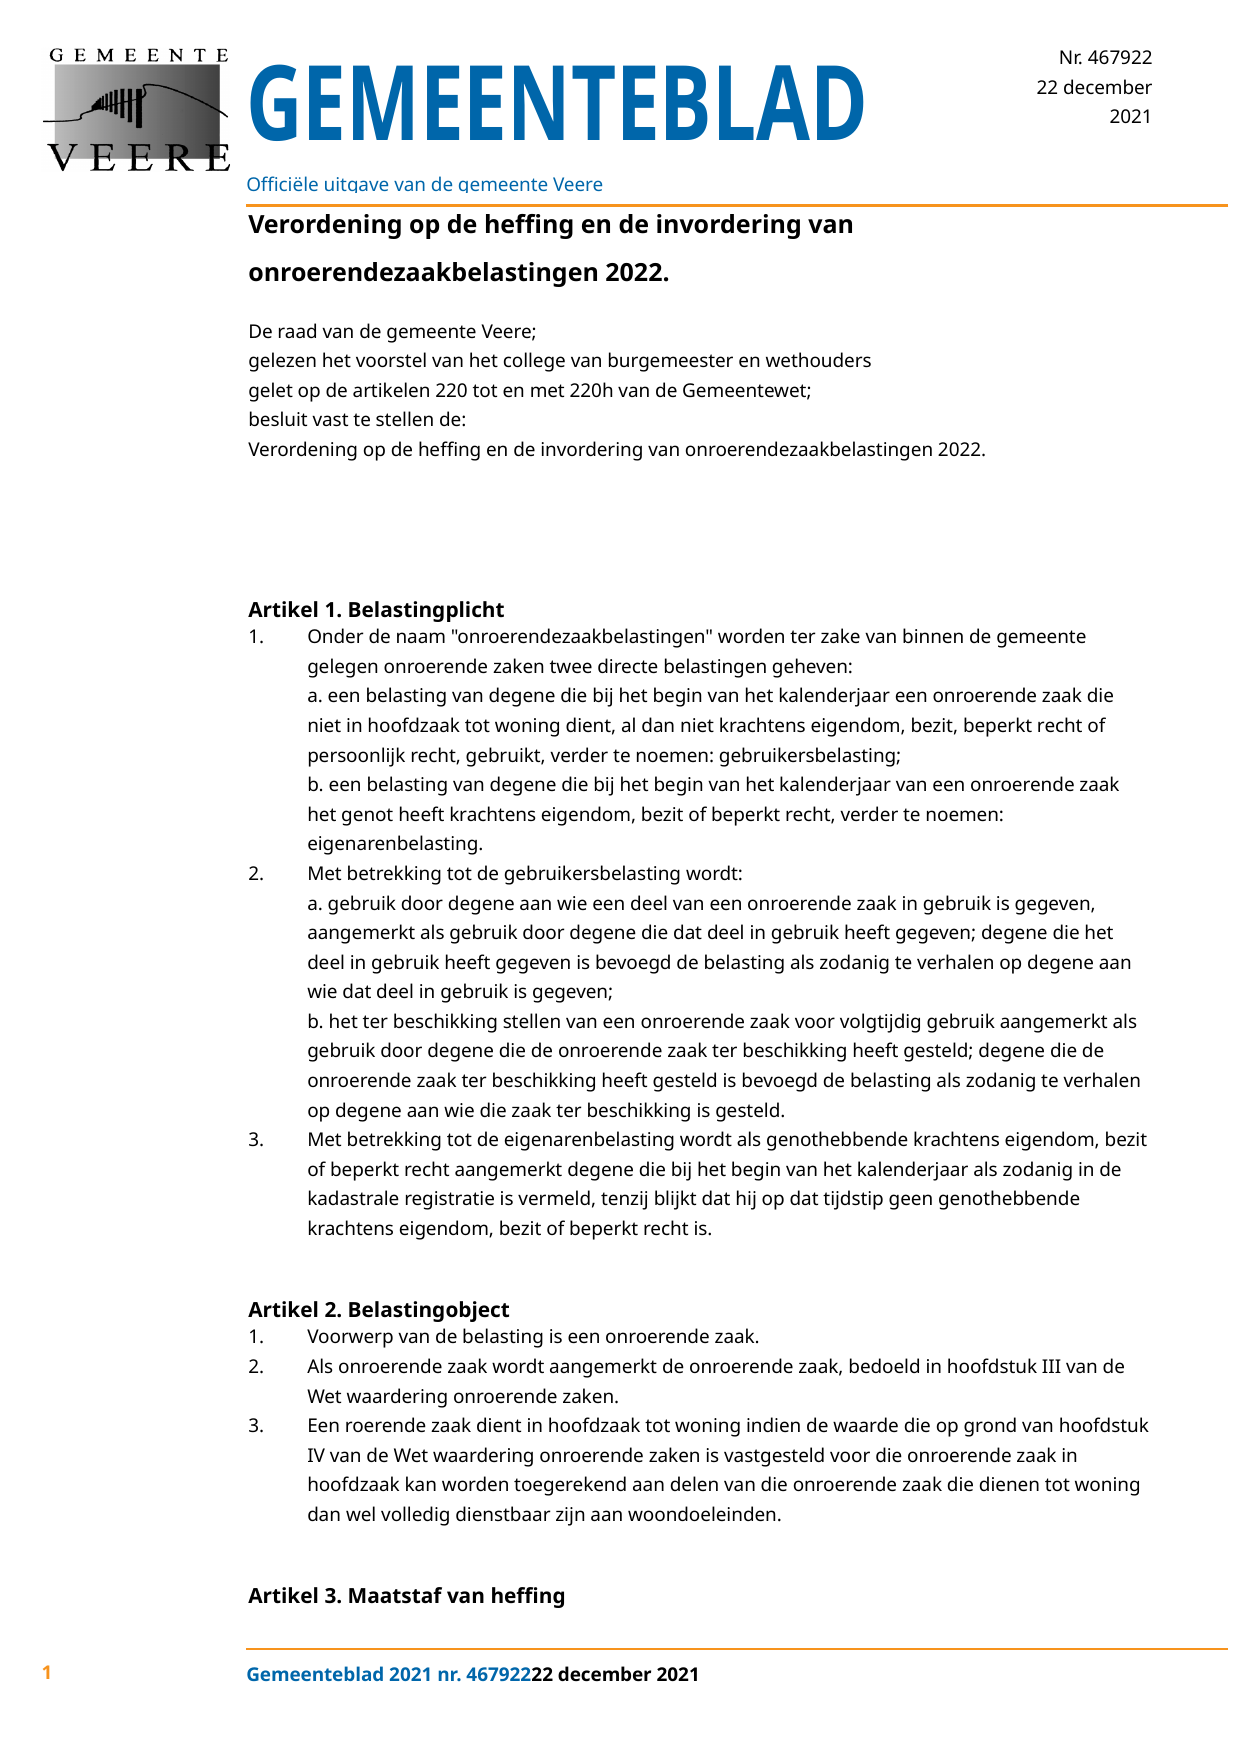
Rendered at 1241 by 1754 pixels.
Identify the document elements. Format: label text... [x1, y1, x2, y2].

list Een roerende zaak dient in hoofdzaak tot woning indien de waarde die op grond van hoofdstuk IV van de Wet waardering onroerende zaken is vastgesteld voor die onroerende zaak in hoofdzaak kan worden toegerekend aan delen van die onroerende zaak die dienen tot woning dan wel volledig dienstbaar zijn aan woondoeleinden. [248, 1412, 1152, 1527]
text De raad van de gemeente Veere; [248, 318, 1152, 344]
list a. gebruik door degene aan wie een deel van een onroerende zaak in gebruik is gegeven, aangemerkt als gebruik door degene die dat deel in gebruik heeft gegeven; degene die het deel in gebruik heeft gegeven is bevoegd de belasting als zodanig te verhalen op degene aan wie dat deel in gebruik is gegeven; [248, 890, 1152, 1004]
text Artikel 1. Belastingplicht [248, 595, 1152, 623]
list Onder de naam "onroerendezaakbelastingen" worden ter zake van binnen de gemeente gelegen onroerende zaken twee directe belastingen geheven: [248, 623, 1152, 679]
list b. het ter beschikking stellen van een onroerende zaak voor volgtijdig gebruik aangemerkt als gebruik door degene die de onroerende zaak ter beschikking heeft gesteld; degene die de onroerende zaak ter beschikking heeft gesteld is bevoegd de belasting als zodanig te verhalen op degene aan wie die zaak ter beschikking is gesteld. [248, 1008, 1152, 1123]
text besluit vast te stellen de: [248, 407, 1152, 432]
list a. een belasting van degene die bij het begin van het kalenderjaar een onroerende zaak die niet in hoofdzaak tot woning dient, al dan niet krachtens eigendom, bezit, beperkt recht of persoonlijk recht, gebruikt, verder te noemen: gebruikersbelasting; [248, 683, 1152, 768]
text Artikel 2. Belastingobject [248, 1295, 1152, 1324]
text Verordening op de heffing en de invordering van onroerendezaakbelastingen 2022. [248, 436, 1152, 462]
list Als onroerende zaak wordt aangemerkt de onroerende zaak, bedoeld in hoofdstuk III van de Wet waardering onroerende zaken. [248, 1353, 1152, 1408]
text gelet op de artikelen 220 tot en met 220h van de Gemeentewet; [248, 377, 1152, 403]
text Artikel 3. Maatstaf van heffing [248, 1581, 1152, 1609]
text gelezen het voorstel van het college van burgemeester en wethouders [248, 347, 1152, 373]
list Voorwerp van de belasting is een onroerende zaak. [248, 1324, 1152, 1349]
picture [41, 47, 231, 172]
list b. een belasting van degene die bij het begin van het kalenderjaar van een onroerende zaak het genot heeft krachtens eigendom, bezit of beperkt recht, verder te noemen: eigenarenbelasting. [248, 771, 1152, 856]
list Met betrekking tot de gebruikersbelasting wordt: [248, 860, 1152, 886]
text Verordening op de heffing en de invordering van onroerendezaakbelastingen 2022. [248, 207, 1152, 288]
list Met betrekking tot de eigenarenbelasting wordt als genothebbende krachtens eigendom, bezit of beperkt recht aangemerkt degene die bij het begin van het kalenderjaar als zodanig in de kadastrale registratie is vermeld, tenzij blijkt dat hij op dat tijdstip geen genothebbende krachtens eigendom, bezit of beperkt recht is. [248, 1126, 1152, 1241]
